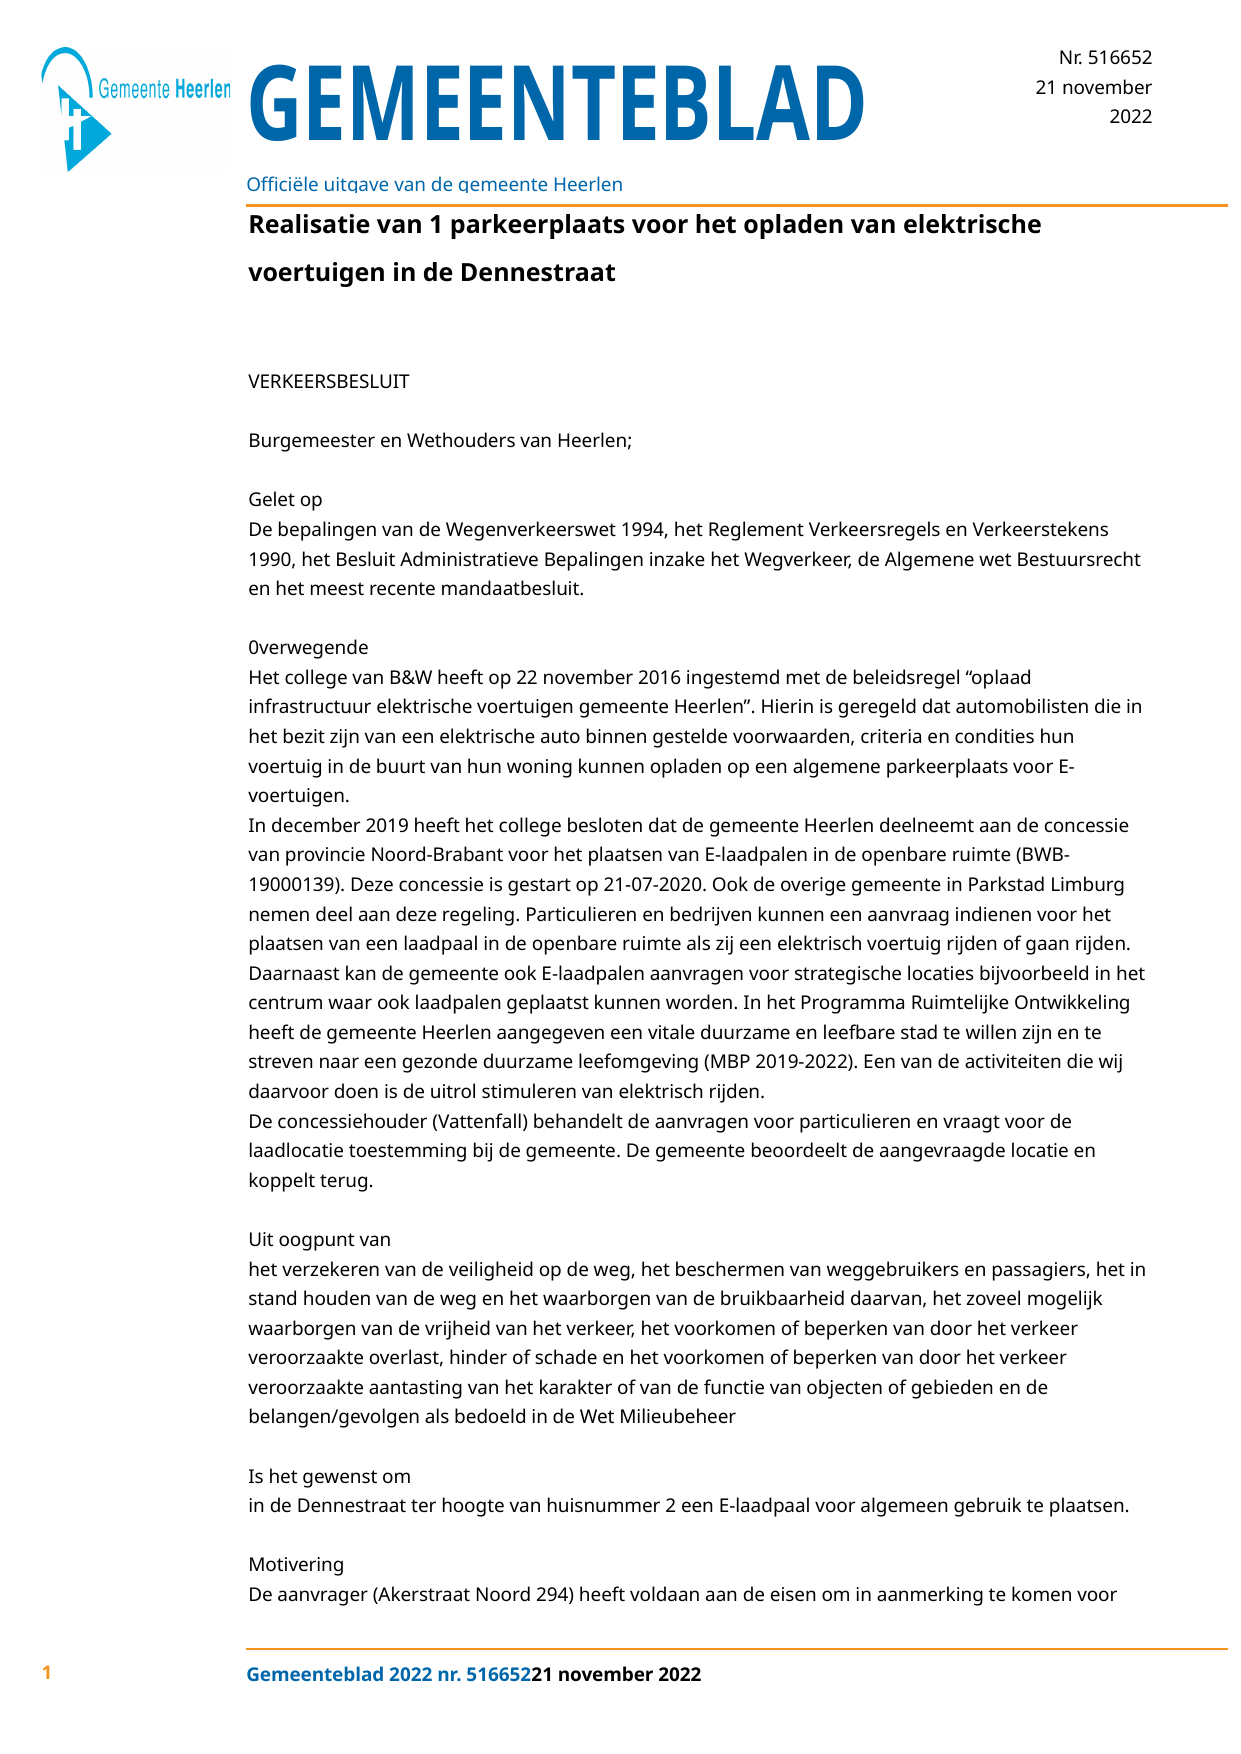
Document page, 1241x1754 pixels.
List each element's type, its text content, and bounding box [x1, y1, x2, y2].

text In december 2019 heeft het college besloten dat de gemeente Heerlen deelneemt aan de concessie van provincie Noord-Brabant voor het plaatsen van E-laadpalen in de openbare ruimte (BWB-19000139). Deze concessie is gestart op 21-07-2020. Ook de overige gemeente in Parkstad Limburg nemen deel aan deze regeling. Particulieren en bedrijven kunnen een aanvraag indienen voor het plaatsen van een laadpaal in de openbare ruimte als zij een elektrisch voertuig rijden of gaan rijden. Daarnaast kan de gemeente ook E-laadpalen aanvragen voor strategische locaties bijvoorbeeld in het centrum waar ook laadpalen geplaatst kunnen worden. In het Programma Ruimtelijke Ontwikkeling heeft de gemeente Heerlen aangegeven een vitale duurzame en leefbare stad te willen zijn en te streven naar een gezonde duurzame leefomgeving (MBP 2019-2022). Een van de activiteiten die wij daarvoor doen is de uitrol stimuleren van elektrisch rijden. [248, 812, 1152, 1104]
text Uit oogpunt van [248, 1226, 1152, 1252]
picture [41, 47, 59, 70]
text De bepalingen van de Wegenverkeerswet 1994, het Reglement Verkeersregels en Verkeerstekens 1990, het Besluit Administratieve Bepalingen inzake het Wegverkeer, de Algemene wet Bestuursrecht en het meest recente mandaatbesluit. [248, 516, 1152, 601]
text het verzekeren van de veiligheid op de weg, het beschermen van weggebruikers en passagiers, het in stand houden van de weg en het waarborgen van de bruikbaarheid daarvan, het zoveel mogelijk waarborgen van de vrijheid van het verkeer, het voorkomen of beperken van door het verkeer veroorzaakte overlast, hinder of schade en het voorkomen of beperken van door het verkeer veroorzaakte aantasting van het karakter of van de functie van objecten of gebieden en de belangen/gevolgen als bedoeld in de Wet Milieubeheer [248, 1256, 1152, 1429]
text De aanvrager (Akerstraat Noord 294) heeft voldaan aan de eisen om in aanmerking te komen voor [248, 1581, 1152, 1607]
text Het college van B&W heeft op 22 november 2016 ingestemd met de beleidsregel “oplaad infrastructuur elektrische voertuigen gemeente Heerlen”. Hierin is geregeld dat automobilisten die in het bezit zijn van een elektrische auto binnen gestelde voorwaarden, criteria en condities hun voertuig in de buurt van hun woning kunnen opladen op een algemene parkeerplaats voor E-voertuigen. [248, 664, 1152, 808]
text Gelet op [248, 487, 1152, 512]
text 0verwegende [248, 634, 1152, 660]
picture [41, 47, 231, 172]
text De concessiehouder (Vattenfall) behandelt de aanvragen voor particulieren en vraagt voor de laadlocatie toestemming bij de gemeente. De gemeente beoordeelt de aangevraagde locatie en koppelt terug. [248, 1108, 1152, 1193]
text in de Dennestraat ter hoogte van huisnummer 2 een E-laadpaal voor algemeen gebruik te plaatsen. [248, 1492, 1152, 1518]
text Is het gewenst om [248, 1463, 1152, 1488]
text VERKEERSBESLUIT [248, 368, 1152, 394]
text Realisatie van 1 parkeerplaats voor het opladen van elektrische voertuigen in de Dennestraat [248, 207, 1152, 288]
text Motivering [248, 1552, 1152, 1577]
text Burgemeester en Wethouders van Heerlen; [248, 427, 1152, 453]
